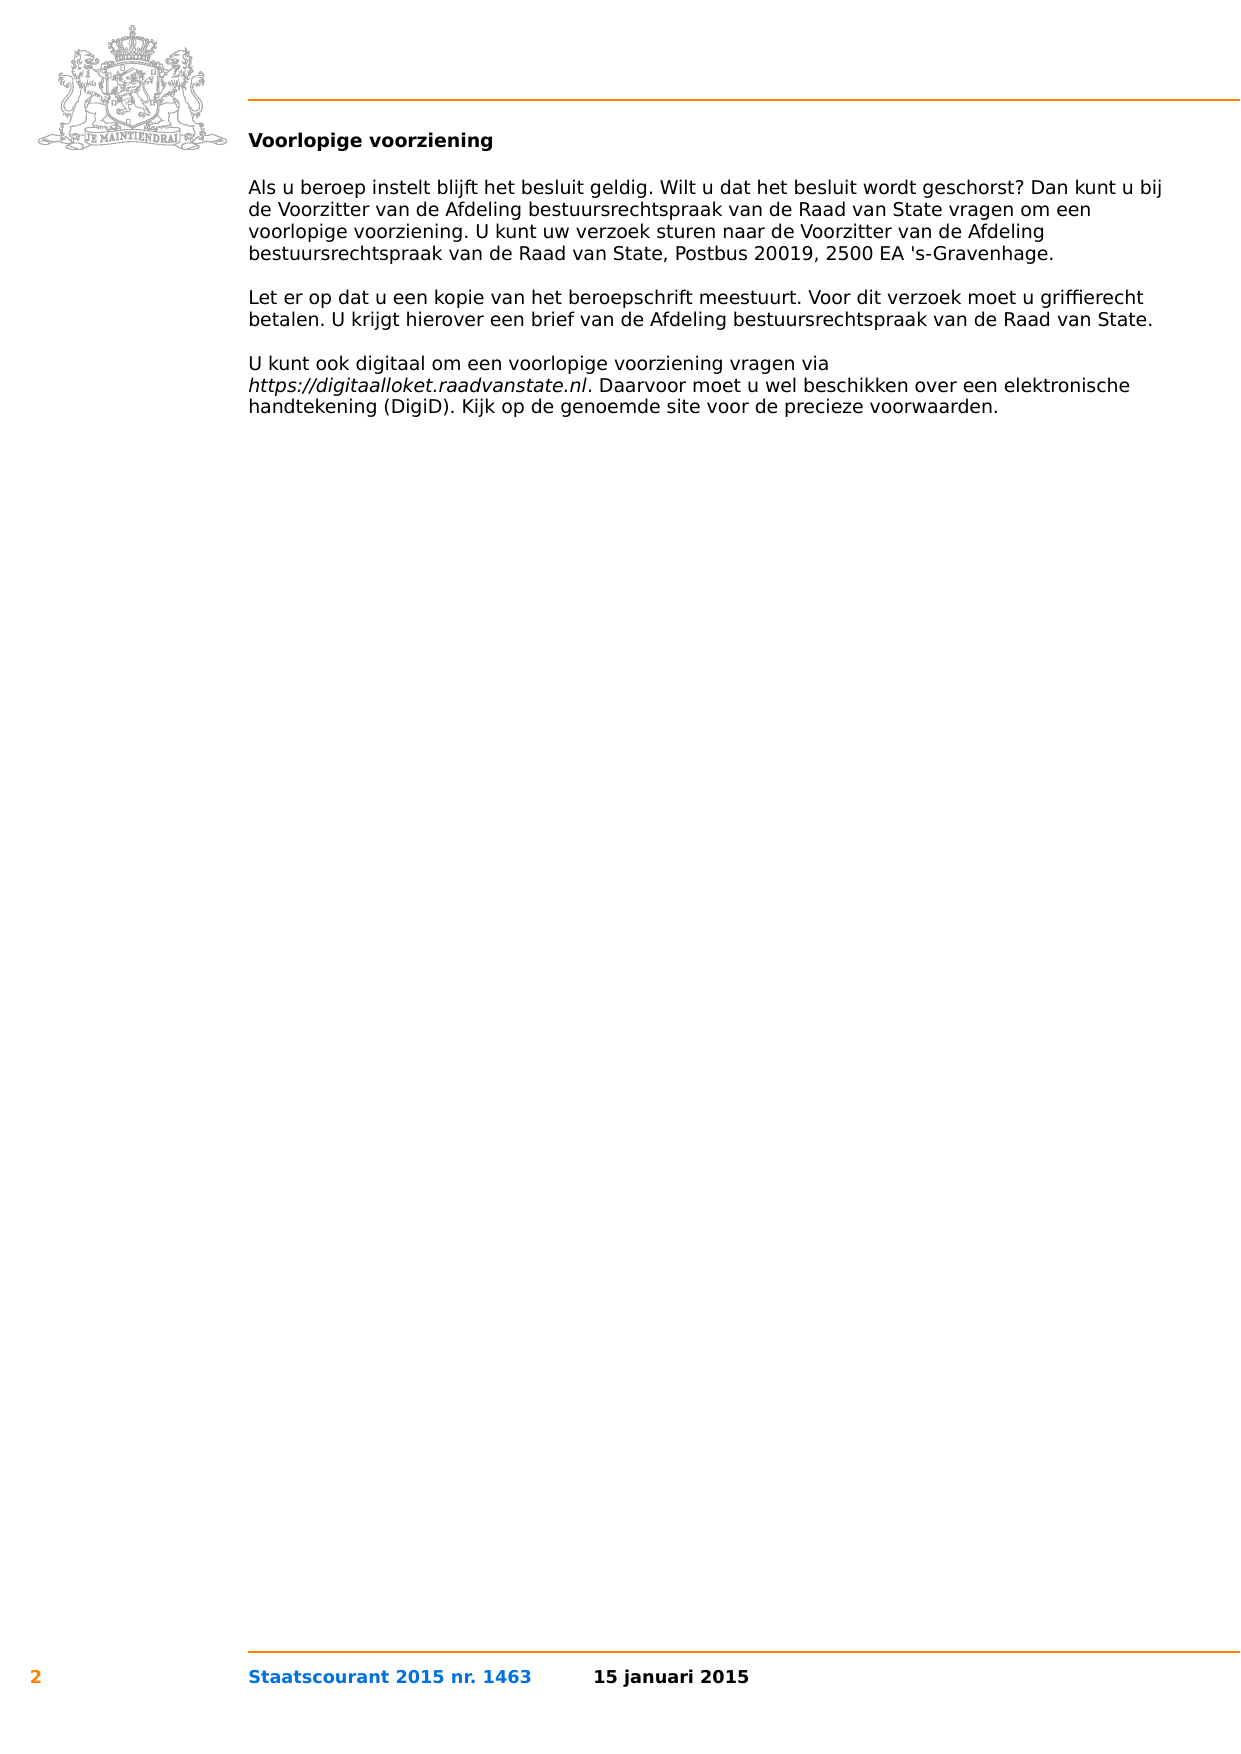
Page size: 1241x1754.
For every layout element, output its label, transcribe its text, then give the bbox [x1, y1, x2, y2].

picture [38, 25, 227, 150]
subtitle Voorlopige voorziening [248, 130, 1163, 152]
text Let er op dat u een kopie van het beroepschrift meestuurt. Voor dit verzoek moet u griffierecht betalen. U krijgt hierover een brief van de Afdeling bestuursrechtspraak van de Raad van State. [248, 287, 1163, 331]
text U kunt ook digitaal om een voorlopige voorziening vragen via https://digitaalloket.raadvanstate.nl. Daarvoor moet u wel beschikken over een elektronische handtekening (DigiD). Kijk op de genoemde site voor de precieze voorwaarden. [248, 352, 1163, 418]
text Als u beroep instelt blijft het besluit geldig. Wilt u dat het besluit wordt geschorst? Dan kunt u bij de Voorzitter van de Afdeling bestuursrechtspraak van de Raad van State vragen om een voorlopige voorziening. U kunt uw verzoek sturen naar de Voorzitter van de Afdeling bestuursrechtspraak van de Raad van State, Postbus 20019, 2500 EA 's-Gravenhage. [248, 177, 1163, 265]
